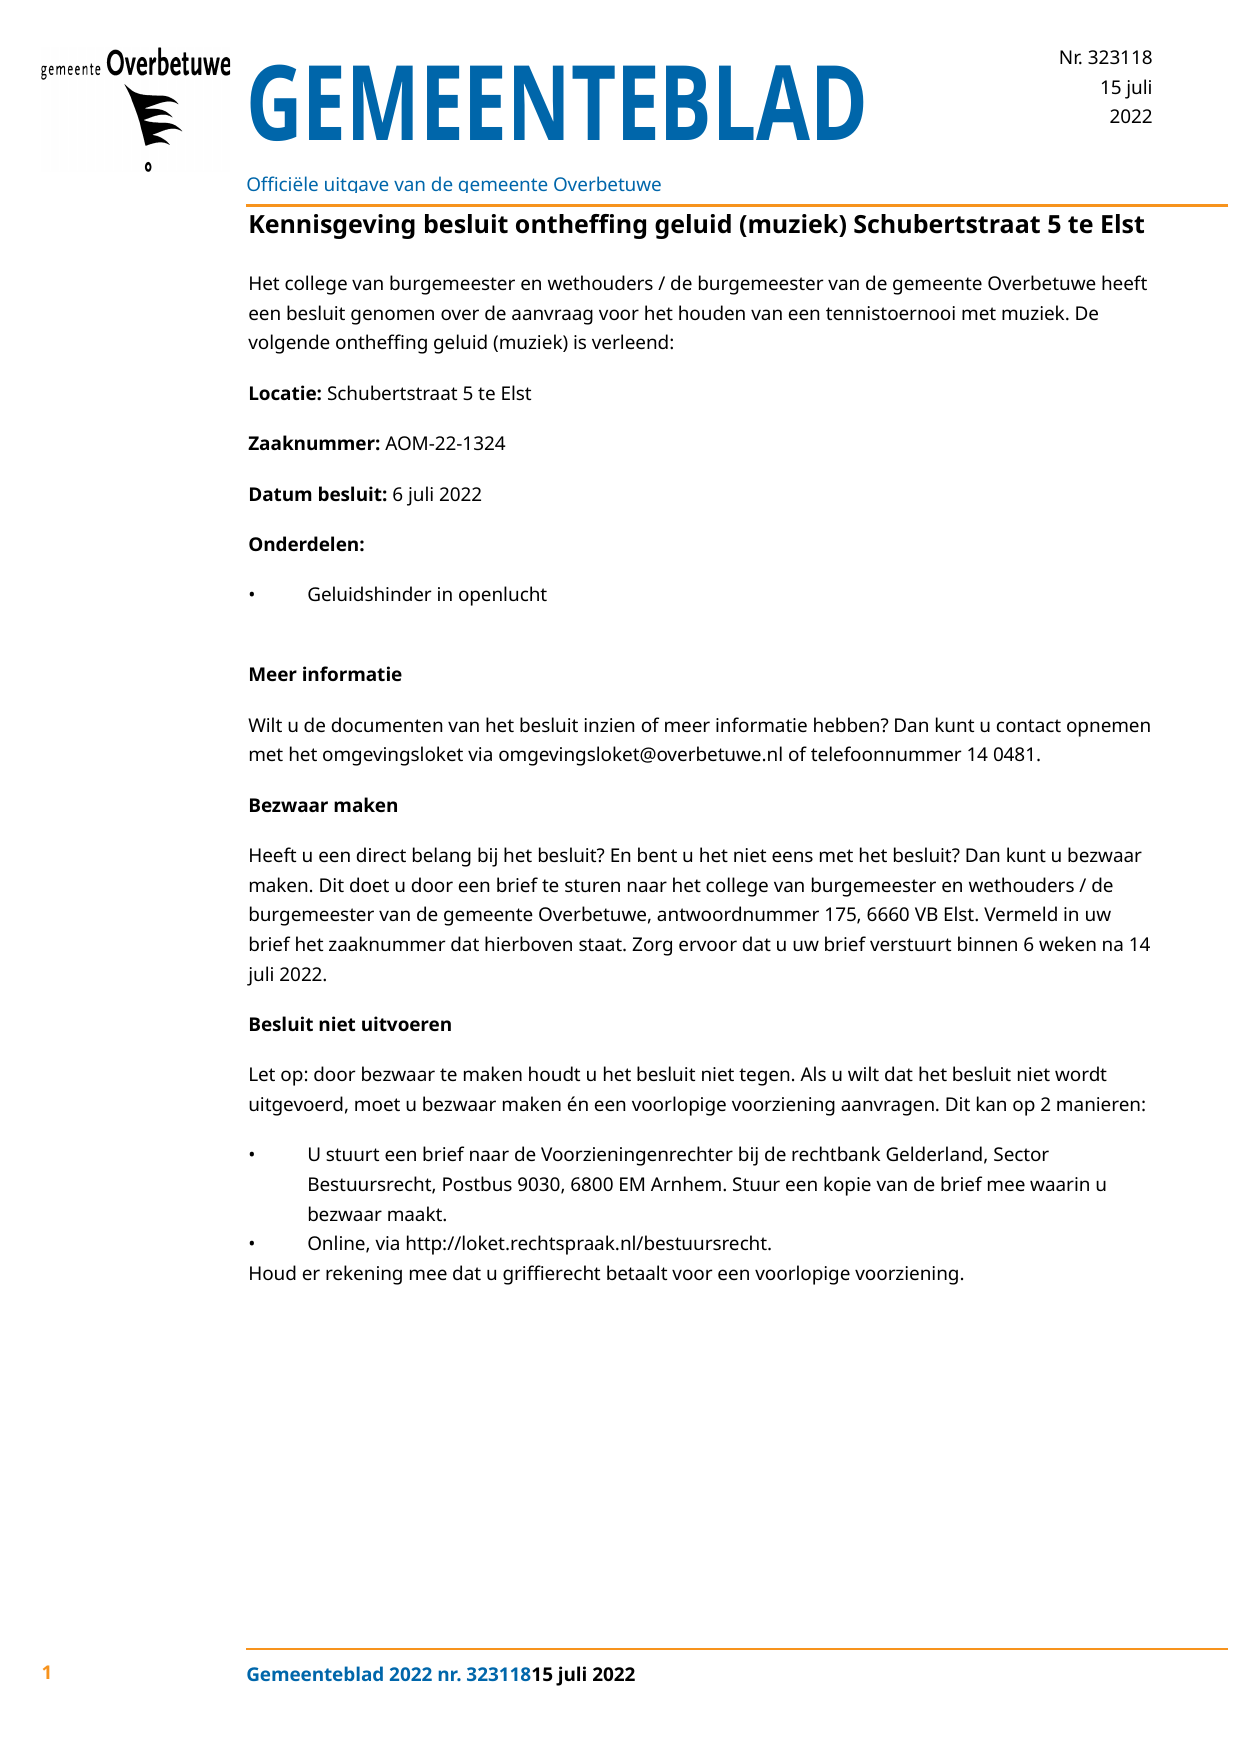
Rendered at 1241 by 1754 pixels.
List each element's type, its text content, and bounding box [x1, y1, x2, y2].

text Meer informatie [248, 662, 1152, 687]
list Geluidshinder in openlucht [248, 582, 1152, 607]
text Locatie: Schubertstraat 5 te Elst [248, 380, 1152, 406]
list Online, via http://loket.rechtspraak.nl/bestuursrecht. [248, 1230, 1152, 1256]
text Besluit niet uitvoeren [248, 1011, 1152, 1037]
text Let op: door bezwaar te maken houdt u het besluit niet tegen. Als u wilt dat het besluit niet wordt uitgevoerd, moet u bezwaar maken én een voorlopige voorziening aanvragen. Dit kan op 2 manieren: [248, 1062, 1152, 1117]
text Kennisgeving besluit ontheffing geluid (muziek) Schubertstraat 5 te Elst [248, 207, 1152, 241]
text Onderdelen: [248, 531, 1152, 557]
text Wilt u de documenten van het besluit inzien of meer informatie hebben? Dan kunt u contact opnemen met het omgevingsloket via omgevingsloket@overbetuwe.nl of telefoonnummer 14 0481. [248, 712, 1152, 767]
text Zaaknummer: AOM-22-1324 [248, 430, 1152, 456]
picture [41, 47, 231, 172]
text Houd er rekening mee dat u griffierecht betaalt voor een voorlopige voorziening. [248, 1260, 1152, 1286]
list U stuurt een brief naar de Voorzieningenrechter bij de rechtbank Gelderland, Sector Bestuursrecht, Postbus 9030, 6800 EM Arnhem. Stuur een kopie van de brief mee waarin u bezwaar maakt. [248, 1142, 1152, 1226]
text Datum besluit: 6 juli 2022 [248, 481, 1152, 506]
text Het college van burgemeester en wethouders / de burgemeester van de gemeente Overbetuwe heeft een besluit genomen over de aanvraag voor het houden van een tennistoernooi met muziek. De volgende ontheffing geluid (muziek) is verleend: [248, 270, 1152, 355]
text Bezwaar maken [248, 792, 1152, 818]
text Heeft u een direct belang bij het besluit? En bent u het niet eens met het besluit? Dan kunt u bezwaar maken. Dit doet u door een brief te sturen naar het college van burgemeester en wethouders / de burgemeester van de gemeente Overbetuwe, antwoordnummer 175, 6660 VB Elst. Vermeld in uw brief het zaaknummer dat hierboven staat. Zorg ervoor dat u uw brief verstuurt binnen 6 weken na 14 juli 2022. [248, 842, 1152, 986]
